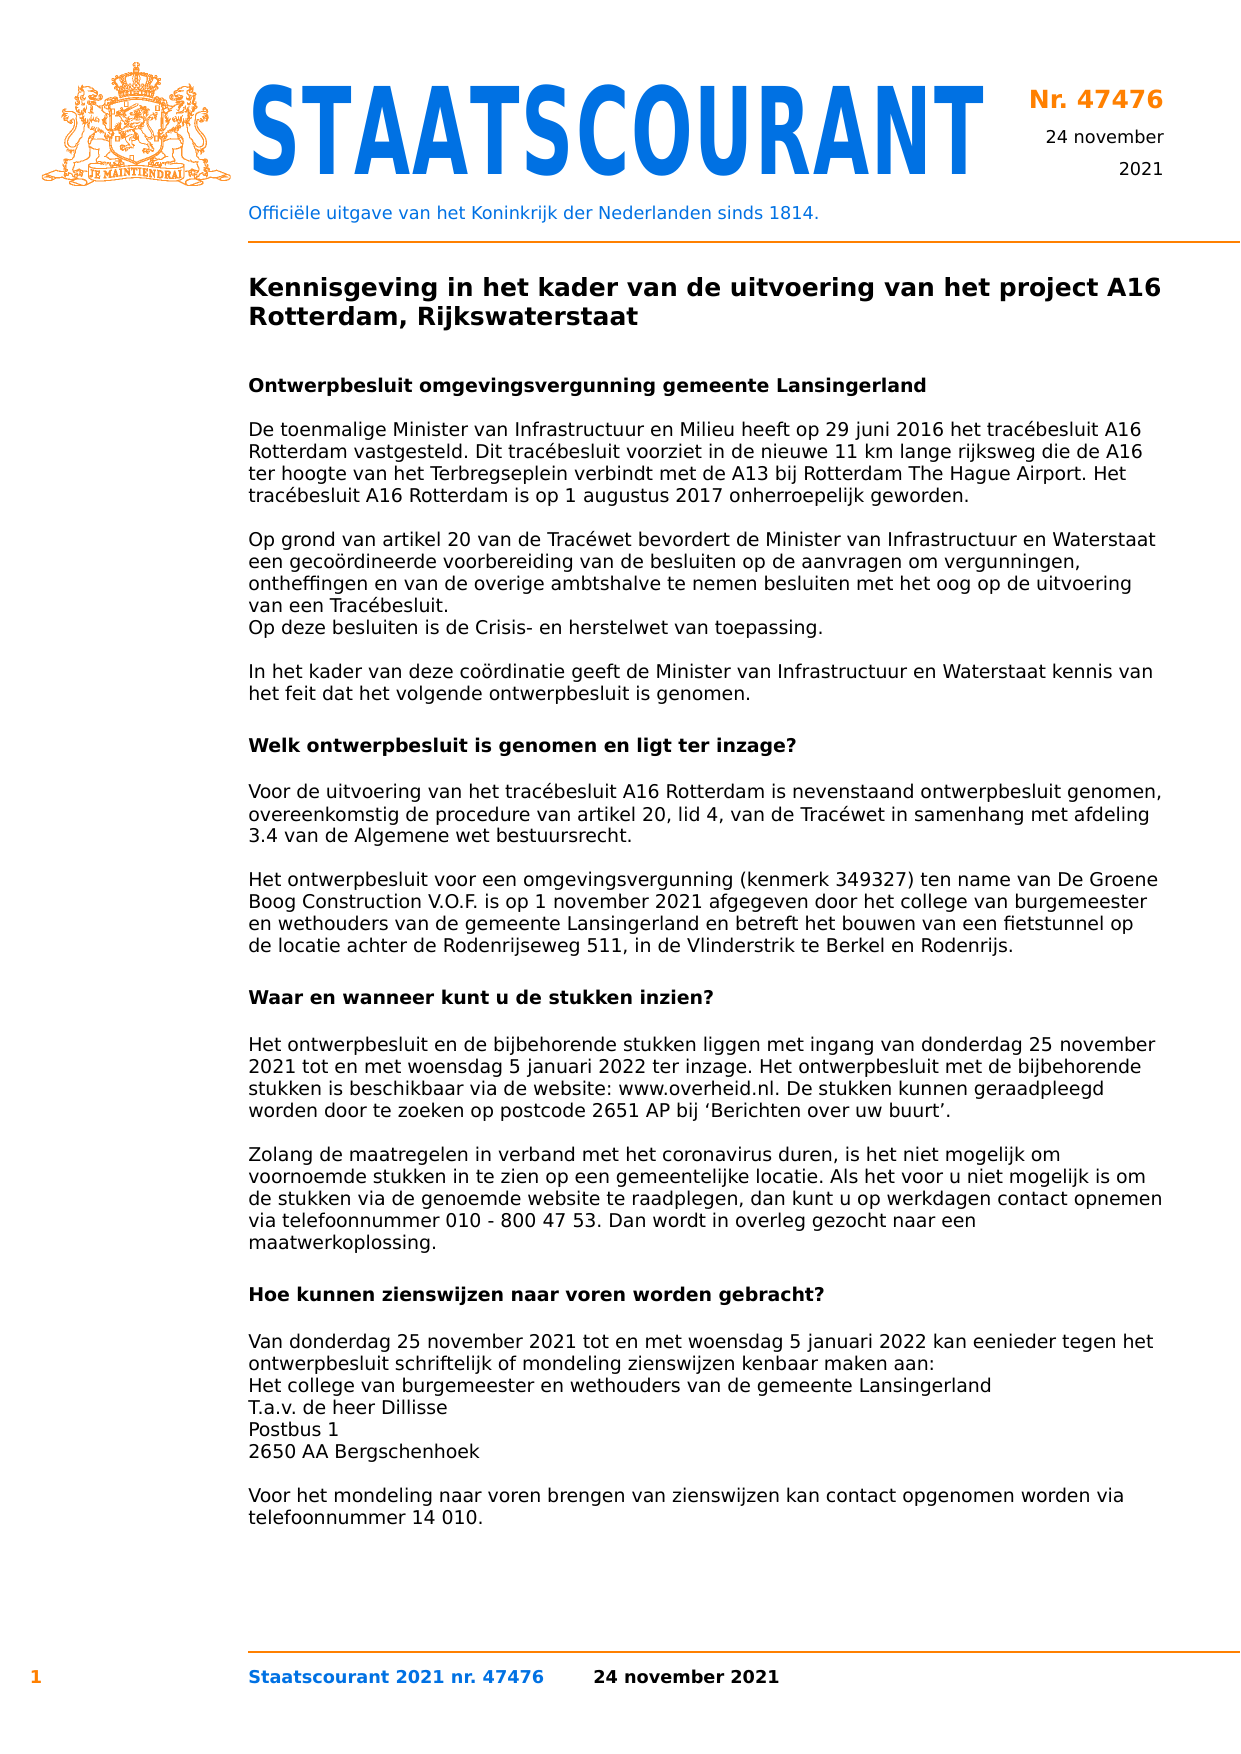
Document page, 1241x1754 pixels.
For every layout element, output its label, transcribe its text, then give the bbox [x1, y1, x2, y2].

text Van donderdag 25 november 2021 tot en met woensdag 5 januari 2022 kan eenieder tegen het ontwerpbesluit schriftelijk of mondeling zienswijzen kenbaar maken aan: [248, 1331, 1163, 1375]
subtitle Waar en wanneer kunt u de stukken inzien? [248, 987, 1163, 1009]
text Voor het mondeling naar voren brengen van zienswijzen kan contact opgenomen worden via telefoonnummer 14 010. [248, 1484, 1163, 1528]
picture [41, 62, 231, 186]
text De toenmalige Minister van Infrastructuur en Milieu heeft op 29 juni 2016 het tracébesluit A16 Rotterdam vastgesteld. Dit tracébesluit voorziet in de nieuwe 11 km lange rijksweg die de A16 ter hoogte van het Terbregseplein verbindt met de A13 bij Rotterdam The Hague Airport. Het tracébesluit A16 Rotterdam is op 1 augustus 2017 onherroepelijk geworden. [248, 419, 1163, 507]
subtitle Kennisgeving in het kader van de uitvoering van het project A16 Rotterdam, Rijkswaterstaat [248, 273, 1163, 331]
text Ontwerpbesluit omgevingsvergunning gemeente Lansingerland [248, 375, 1163, 397]
text In het kader van deze coördinatie geeft de Minister van Infrastructuur en Waterstaat kennis van het feit dat het volgende ontwerpbesluit is genomen. [248, 661, 1163, 704]
text Het ontwerpbesluit voor een omgevingsvergunning (kenmerk 349327) ten name van De Groene Boog Construction V.O.F. is op 1 november 2021 afgegeven door het college van burgemeester en wethouders van de gemeente Lansingerland en betreft het bouwen van een fietstunnel op de locatie achter de Rodenrijseweg 511, in de Vlinderstrik te Berkel en Rodenrijs. [248, 869, 1163, 957]
text Op deze besluiten is de Crisis- en herstelwet van toepassing. [248, 617, 1163, 639]
subtitle Welk ontwerpbesluit is genomen en ligt ter inzage? [248, 734, 1163, 756]
text Het college van burgemeester en wethouders van de gemeente Lansingerland [248, 1375, 1163, 1397]
text Voor de uitvoering van het tracébesluit A16 Rotterdam is nevenstaand ontwerpbesluit genomen, overeenkomstig de procedure van artikel 20, lid 4, van de Tracéwet in samenhang met afdeling 3.4 van de Algemene wet bestuursrecht. [248, 781, 1163, 847]
table_cell 24 november [998, 121, 1240, 153]
text Zolang de maatregelen in verband met het coronavirus duren, is het niet mogelijk om voornoemde stukken in te zien op een gemeentelijke locatie. Als het voor u niet mogelijk is om de stukken via de genoemde website te raadplegen, dan kunt u op werkdagen contact opnemen via telefoonnummer 010 - 800 47 53. Dan wordt in overleg gezocht naar een maatwerkoplossing. [248, 1144, 1163, 1254]
text Op grond van artikel 20 van de Tracéwet bevordert de Minister van Infrastructuur en Waterstaat een gecoördineerde voor­bereiding van de besluiten op de aanvragen om vergunningen, ontheffingen en van de overige ambtshalve te nemen besluiten met het oog op de uitvoering van een Tracébesluit. [248, 529, 1163, 617]
text Het ontwerpbesluit en de bijbehorende stukken liggen met ingang van donderdag 25 november 2021 tot en met woensdag 5 januari 2022 ter inzage. Het ontwerpbesluit met de bijbehorende stukken is beschikbaar via de website: www.overheid.nl. De stukken kunnen geraadpleegd worden door te zoeken op postcode 2651 AP bij ‘Berichten over uw buurt’. [248, 1034, 1163, 1122]
text T.a.v. de heer Dillisse [248, 1397, 1163, 1419]
text Postbus 1 [248, 1419, 1163, 1441]
table_header [25, 62, 248, 241]
table_header STAATSCOURANT [248, 62, 998, 203]
table_cell 2021 [998, 153, 1240, 203]
table_cell Officiële uitgave van het Koninkrijk der Nederlanden sinds 1814. [248, 203, 1240, 241]
text 2650 AA Bergschenhoek [248, 1441, 1163, 1463]
subtitle Hoe kunnen zienswijzen naar voren worden gebracht? [248, 1284, 1163, 1306]
table_header Nr. 47476 [998, 62, 1240, 121]
